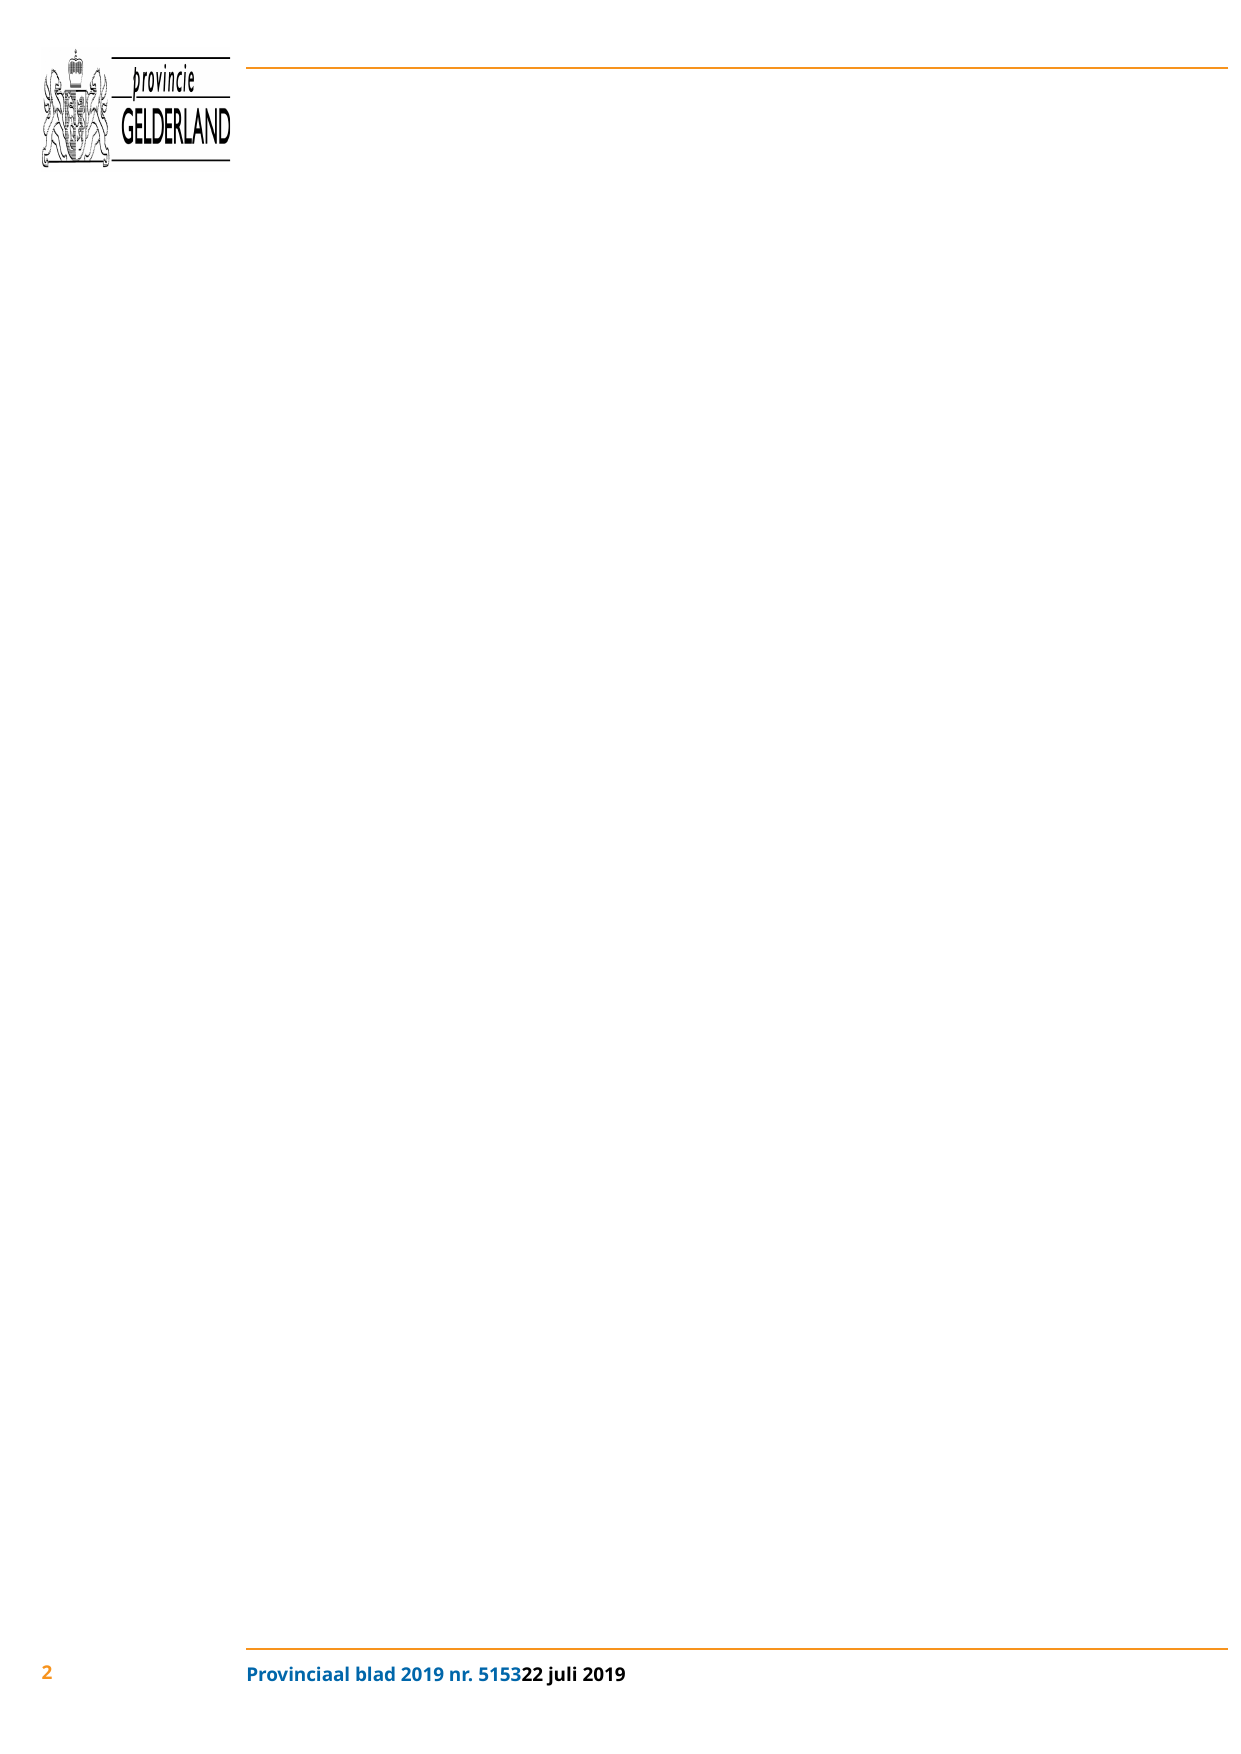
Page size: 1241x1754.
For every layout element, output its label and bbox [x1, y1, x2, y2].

picture [41, 47, 231, 172]
